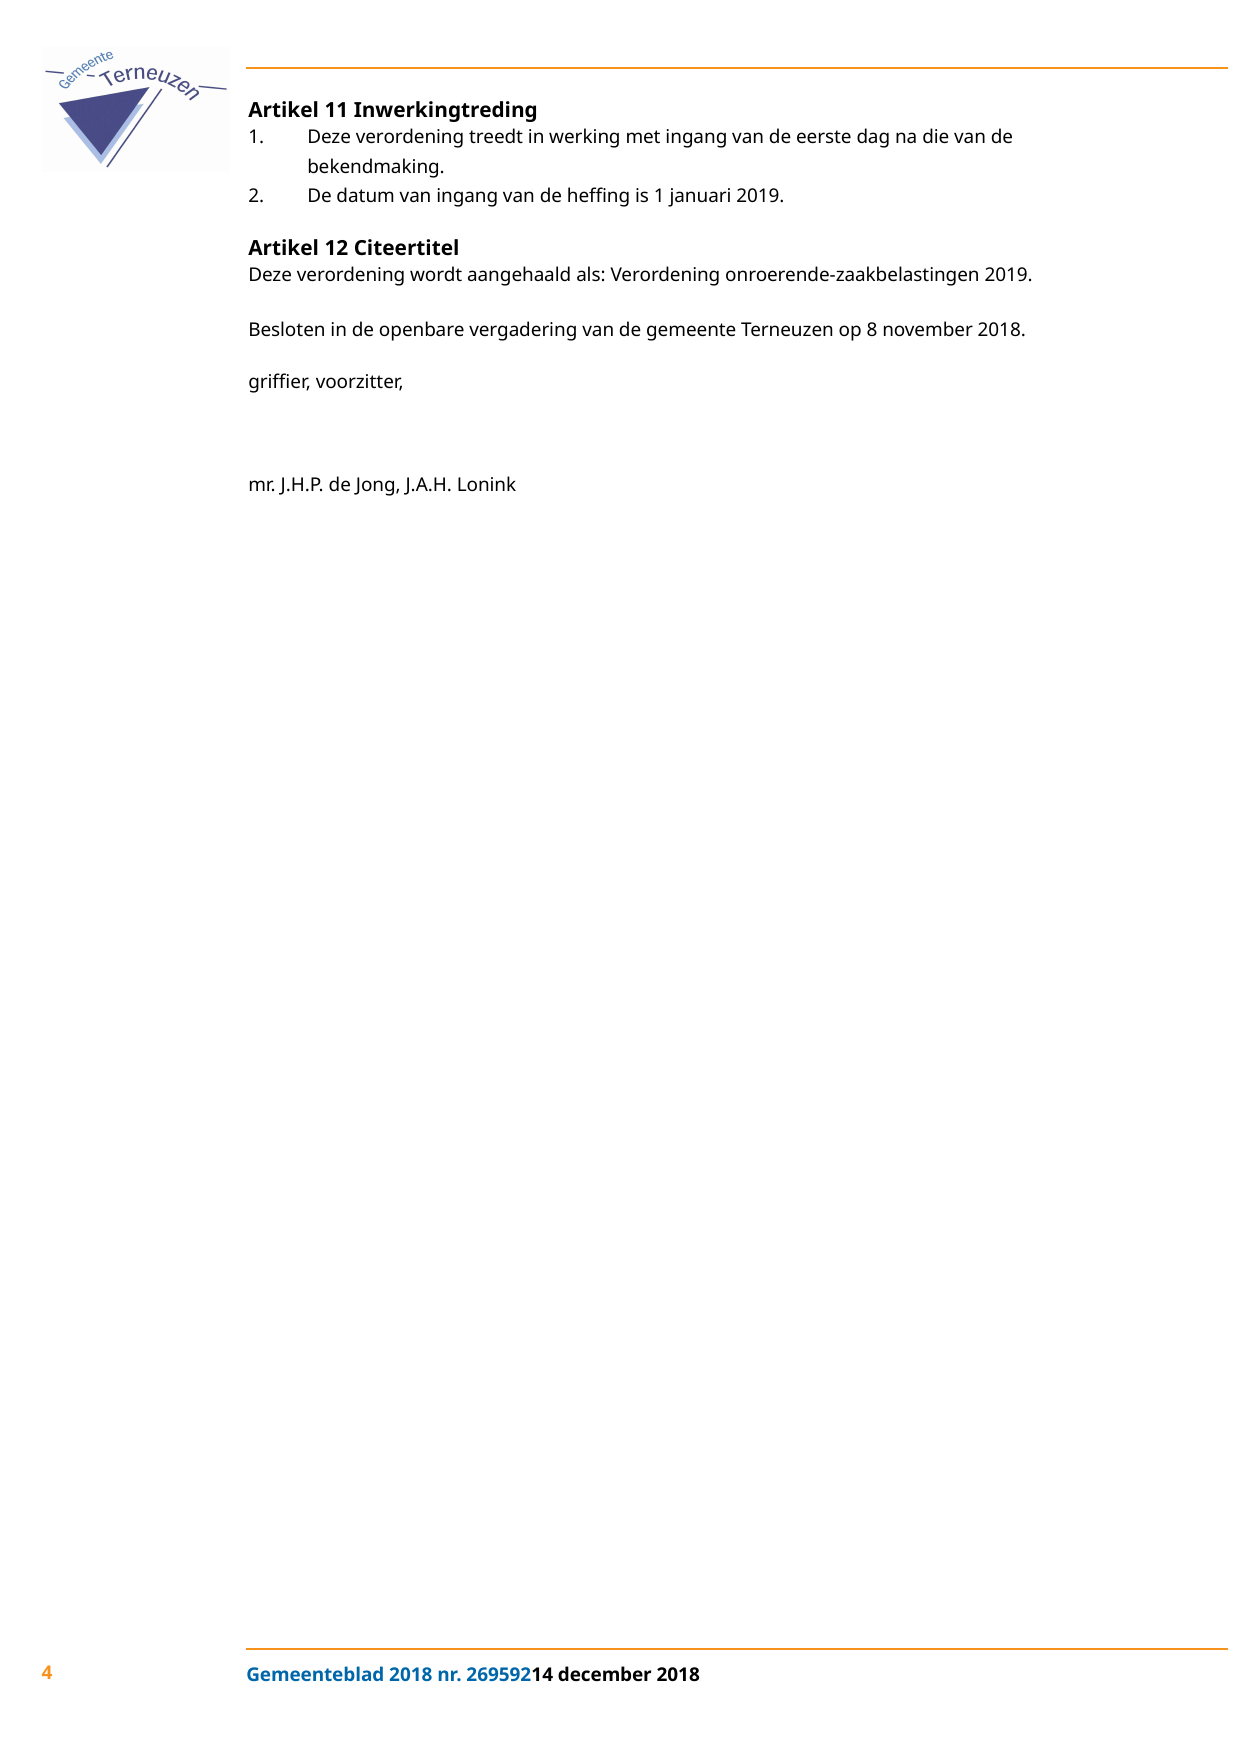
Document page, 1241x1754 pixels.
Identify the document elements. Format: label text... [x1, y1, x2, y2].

text Artikel 12 Citeertitel [248, 233, 1152, 261]
picture [41, 47, 231, 172]
text Besloten in de openbare vergadering van de gemeente Terneuzen op 8 november 2018. [248, 317, 1152, 342]
text Artikel 11 Inwerkingtreding [248, 95, 1152, 123]
list Deze verordening treedt in werking met ingang van de eerste dag na die van de bekendmaking. [248, 123, 1152, 178]
text mr. J.H.P. de Jong, J.A.H. Lonink [248, 471, 1152, 497]
list De datum van ingang van de heffing is 1 januari 2019. [248, 182, 1152, 208]
text Deze verordening wordt aangehaald als: Verordening onroerende-zaakbelastingen 2019. [248, 261, 1152, 287]
text griffier, voorzitter, [248, 368, 1152, 394]
